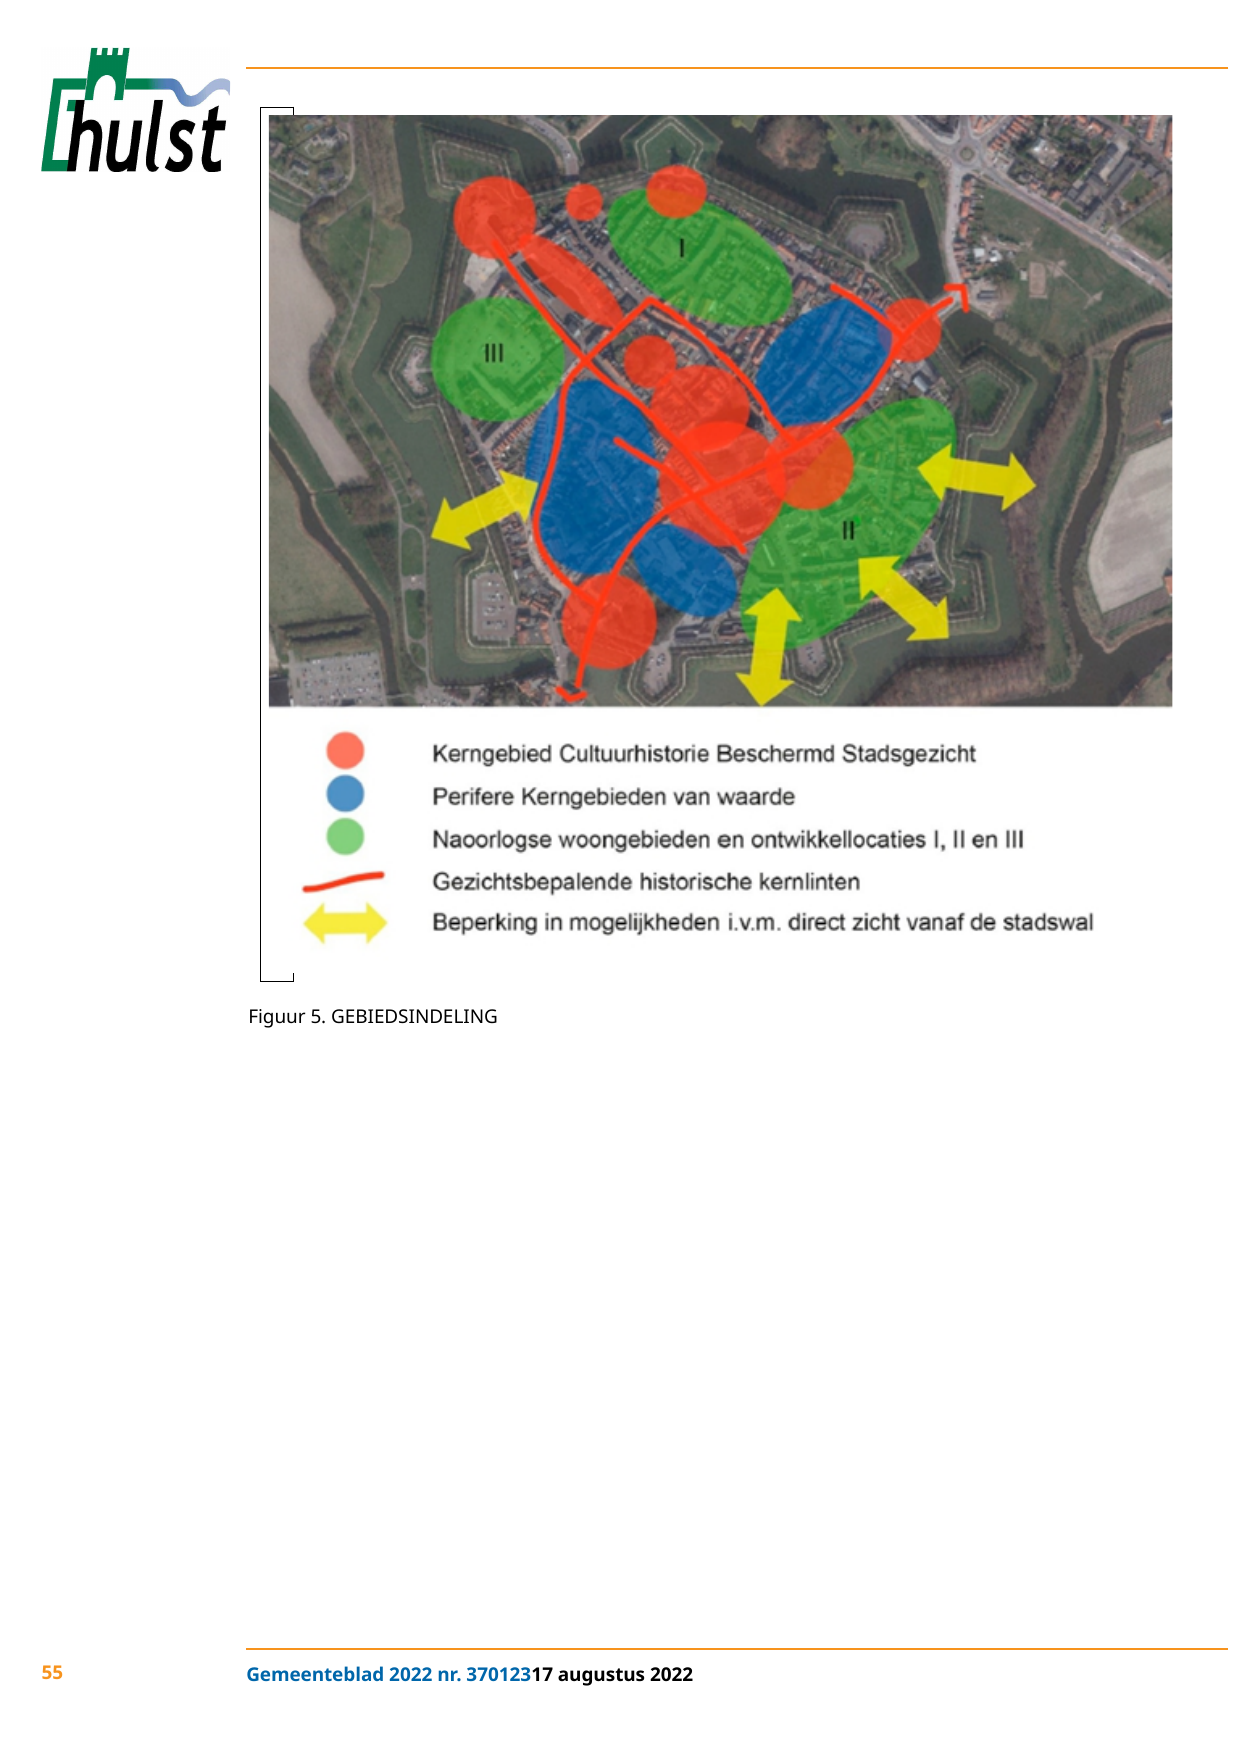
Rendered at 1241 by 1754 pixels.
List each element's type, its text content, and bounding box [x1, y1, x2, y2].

picture [268, 115, 1173, 973]
text Figuur 5. GEBIEDSINDELING [248, 1003, 1152, 1029]
picture [41, 47, 231, 172]
